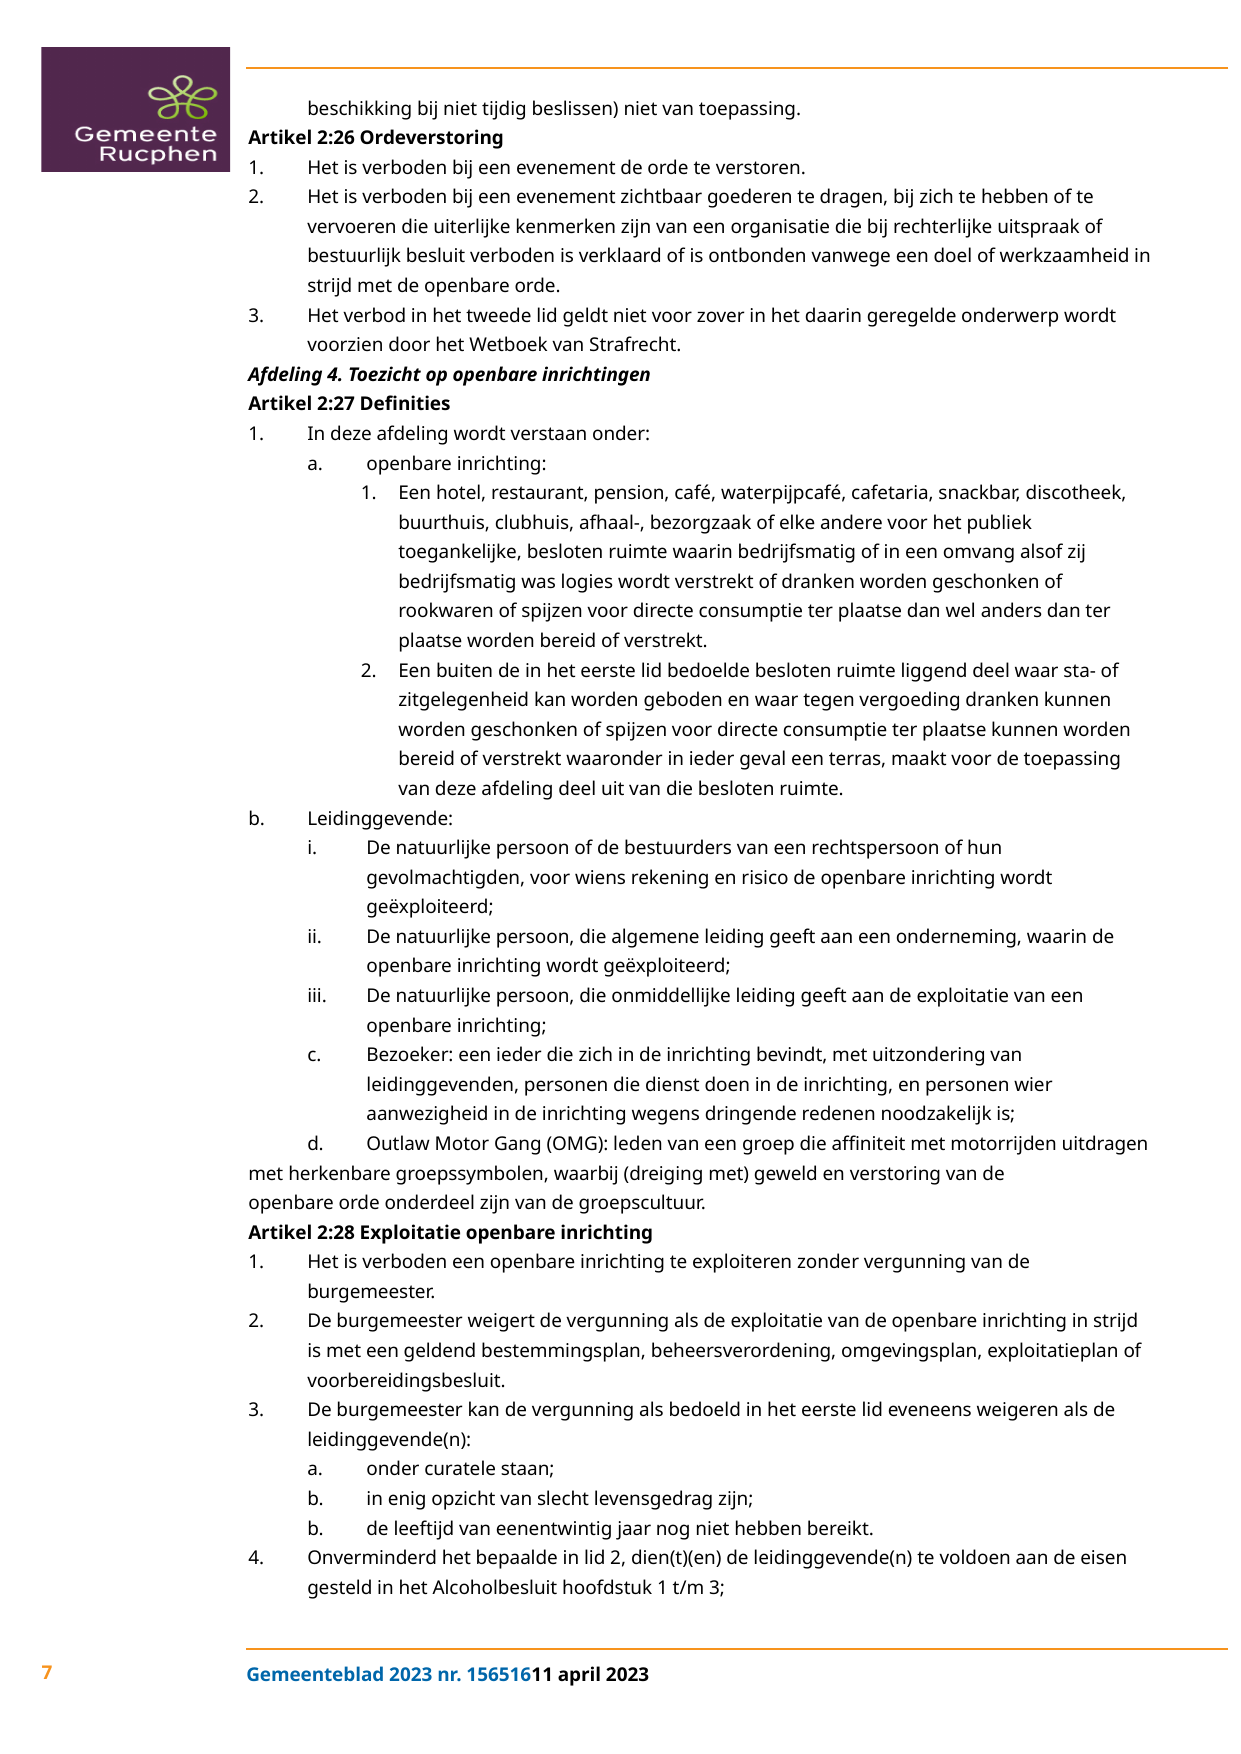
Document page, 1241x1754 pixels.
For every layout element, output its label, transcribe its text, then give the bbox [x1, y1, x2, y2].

list Leidinggevende: [248, 805, 1152, 831]
list De natuurlijke persoon, die algemene leiding geeft aan een onderneming, waarin de openbare inrichting wordt geëxploiteerd; [307, 923, 1152, 978]
list De burgemeester weigert de vergunning als de exploitatie van de openbare inrichting in strijd is met een geldend bestemmingsplan, beheersverordening, omgevingsplan, exploitatieplan of voorbereidingsbesluit. [248, 1308, 1152, 1393]
text Artikel 2:27 Definities [248, 391, 1152, 416]
list Het is verboden bij een evenement zichtbaar goederen te dragen, bij zich te hebben of te vervoeren die uiterlijke kenmerken zijn van een organisatie die bij rechterlijke uitspraak of bestuurlijk besluit verboden is verklaard of is ontbonden vanwege een doel of werkzaamheid in strijd met de openbare orde. [248, 183, 1152, 298]
list De burgemeester kan de vergunning als bedoeld in het eerste lid eveneens weigeren als de leidinggevende(n): [248, 1396, 1152, 1452]
list onder curatele staan; [307, 1456, 1152, 1481]
list in enig opzicht van slecht levensgedrag zijn; [307, 1485, 1152, 1511]
list openbare inrichting: [307, 450, 1152, 476]
list In deze afdeling wordt verstaan onder: [248, 420, 1152, 446]
list De natuurlijke persoon, die onmiddellijke leiding geeft aan de exploitatie van een openbare inrichting; [307, 982, 1152, 1038]
list Bezoeker: een ieder die zich in de inrichting bevindt, met uitzondering van leidinggevenden, personen die dienst doen in de inrichting, en personen wier aanwezigheid in de inrichting wegens dringende redenen noodzakelijk is; [307, 1041, 1152, 1126]
text Artikel 2:26 Ordeverstoring [248, 124, 1152, 150]
list De natuurlijke persoon of de bestuurders van een rechtspersoon of hun gevolmachtigden, voor wiens rekening en risico de openbare inrichting wordt geëxploiteerd; [307, 834, 1152, 919]
list Het is verboden een openbare inrichting te exploiteren zonder vergunning van de burgemeester. [248, 1248, 1152, 1304]
picture [41, 47, 231, 172]
list Outlaw Motor Gang (OMG): leden van een groep die affiniteit met motorrijden uitdragen [307, 1130, 1152, 1156]
list Onverminderd het bepaalde in lid 2, dien(t)(en) de leidinggevende(n) te voldoen aan de eisen gesteld in het Alcoholbesluit hoofdstuk 1 t/m 3; [248, 1544, 1152, 1600]
text met herkenbare groepssymbolen, waarbij (dreiging met) geweld en verstoring van de [248, 1160, 1152, 1186]
list Een buiten de in het eerste lid bedoelde besloten ruimte liggend deel waar sta- of zitgelegenheid kan worden geboden en waar tegen vergoeding dranken kunnen worden geschonken of spijzen voor directe consumptie ter plaatse kunnen worden bereid of verstrekt waaronder in ieder geval een terras, maakt voor de toepassing van deze afdeling deel uit van die besloten ruimte. [361, 657, 1152, 801]
list de leeftijd van eenentwintig jaar nog niet hebben bereikt. [307, 1515, 1152, 1541]
list Een hotel, restaurant, pension, café, waterpijpcafé, cafetaria, snackbar, discotheek, buurthuis, clubhuis, afhaal-, bezorgzaak of elke andere voor het publiek toegankelijke, besloten ruimte waarin bedrijfsmatig of in een omvang alsof zij bedrijfsmatig was logies wordt verstrekt of dranken worden geschonken of rookwaren of spijzen voor directe consumptie ter plaatse dan wel anders dan ter plaatse worden bereid of verstrekt. [361, 479, 1152, 653]
list Het verbod in het tweede lid geldt niet voor zover in het daarin geregelde onderwerp wordt voorzien door het Wetboek van Strafrecht. [248, 302, 1152, 357]
list beschikking bij niet tijdig beslissen) niet van toepassing. [248, 95, 1152, 121]
text Afdeling 4. Toezicht op openbare inrichtingen [248, 361, 1152, 387]
list Het is verboden bij een evenement de orde te verstoren. [248, 154, 1152, 180]
text Artikel 2:28 Exploitatie openbare inrichting [248, 1219, 1152, 1245]
text openbare orde onderdeel zijn van de groepscultuur. [248, 1189, 1152, 1215]
